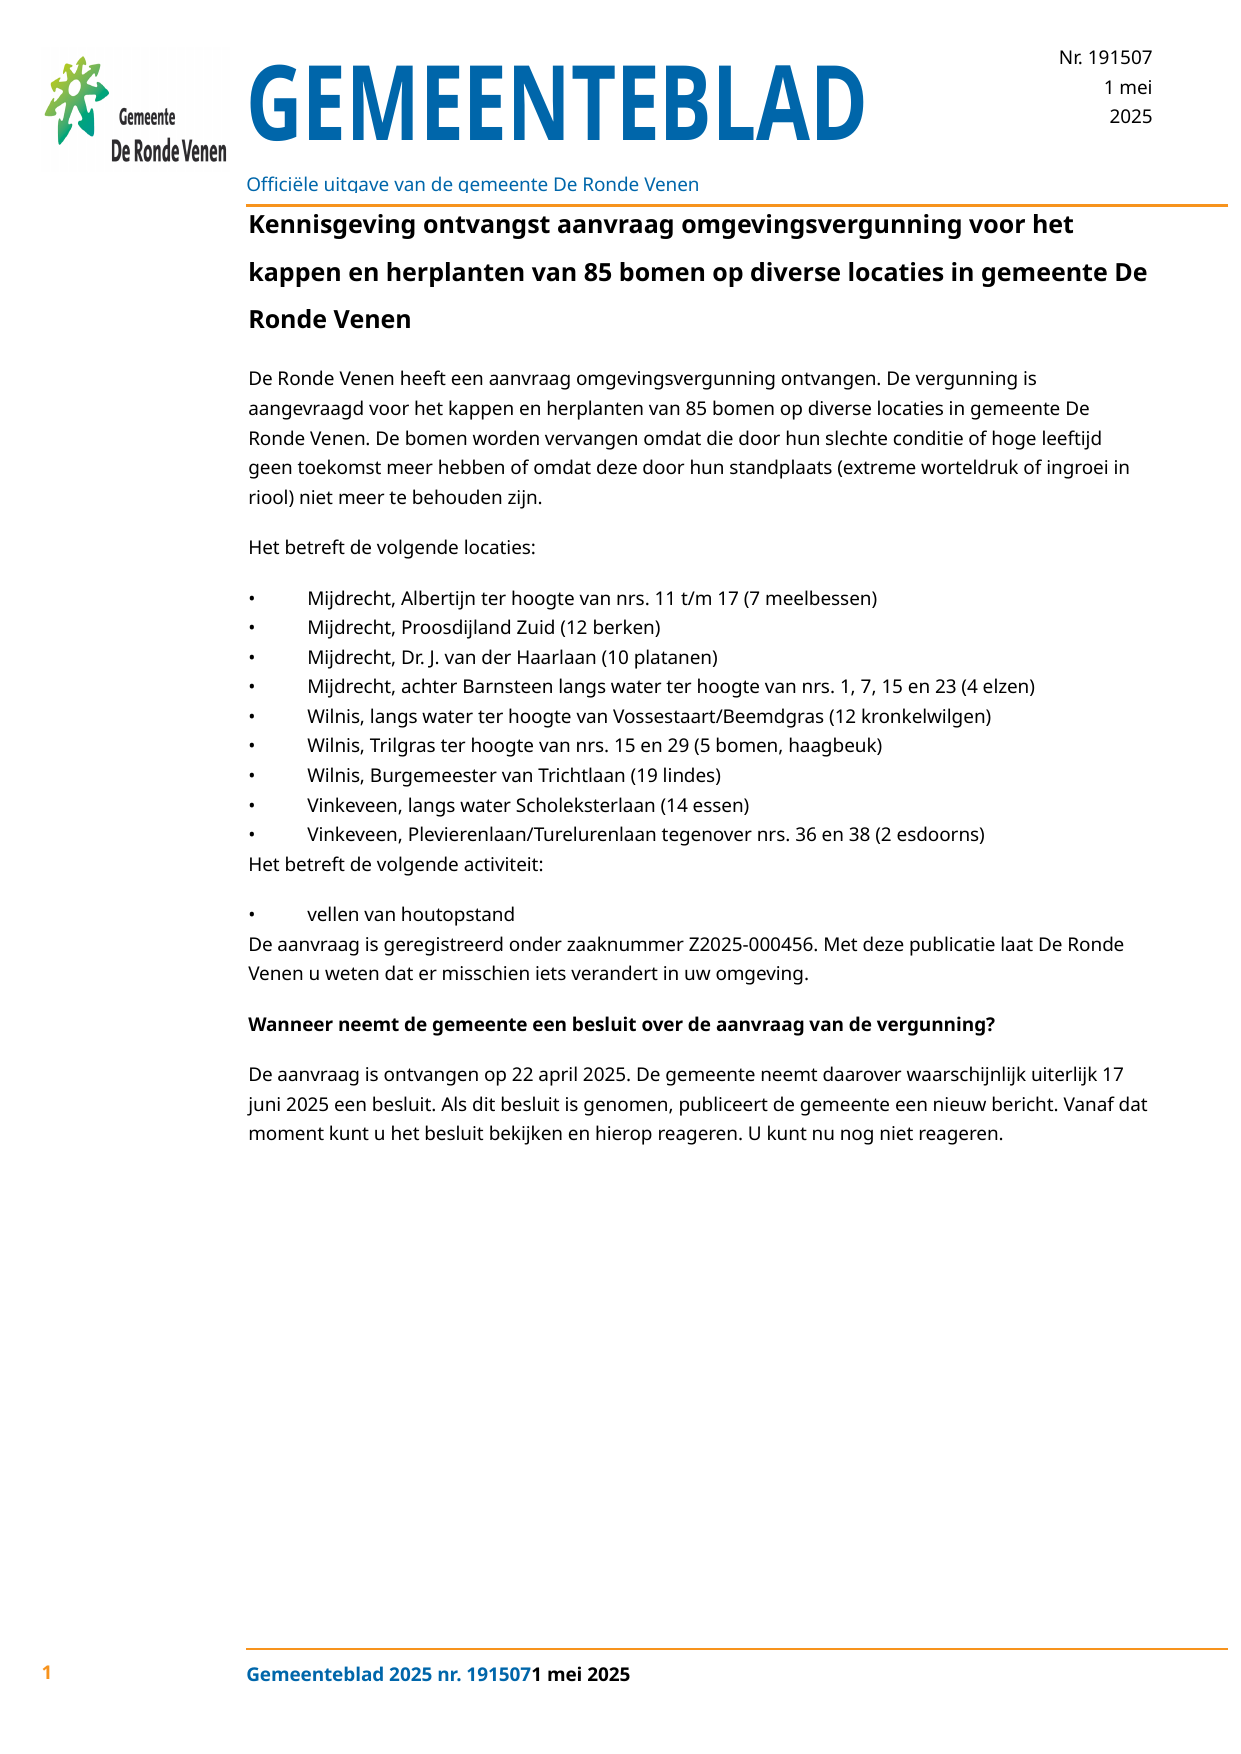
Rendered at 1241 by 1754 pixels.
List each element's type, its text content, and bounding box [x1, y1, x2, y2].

picture [41, 47, 231, 172]
text Wanneer neemt de gemeente een besluit over de aanvraag van de vergunning? [248, 1011, 1152, 1037]
text De aanvraag is geregistreerd onder zaaknummer Z2025-000456. Met deze publicatie laat De Ronde Venen u weten dat er misschien iets verandert in uw omgeving. [248, 931, 1152, 986]
text Het betreft de volgende activiteit: [248, 851, 1152, 877]
list Wilnis, Burgemeester van Trichtlaan (19 lindes) [248, 762, 1152, 788]
list Wilnis, langs water ter hoogte van Vossestaart/Beemdgras (12 kronkelwilgen) [248, 703, 1152, 729]
list Mijdrecht, Albertijn ter hoogte van nrs. 11 t/m 17 (7 meelbessen) [248, 585, 1152, 610]
list Mijdrecht, Proosdijland Zuid (12 berken) [248, 614, 1152, 640]
text Kennisgeving ontvangst aanvraag omgevingsvergunning voor het kappen en herplanten van 85 bomen op diverse locaties in gemeente De Ronde Venen [248, 207, 1152, 336]
list vellen van houtopstand [248, 901, 1152, 927]
text De aanvraag is ontvangen op 22 april 2025. De gemeente neemt daarover waarschijnlijk uiterlijk 17 juni 2025 een besluit. Als dit besluit is genomen, publiceert de gemeente een nieuw bericht. Vanaf dat moment kunt u het besluit bekijken en hierop reageren. U kunt nu nog niet reageren. [248, 1061, 1152, 1146]
text De Ronde Venen heeft een aanvraag omgevingsvergunning ontvangen. De vergunning is aangevraagd voor het kappen en herplanten van 85 bomen op diverse locaties in gemeente De Ronde Venen. De bomen worden vervangen omdat die door hun slechte conditie of hoge leeftijd geen toekomst meer hebben of omdat deze door hun standplaats (extreme worteldruk of ingroei in riool) niet meer te behouden zijn. [248, 366, 1152, 509]
list Vinkeveen, Plevierenlaan/Turelurenlaan tegenover nrs. 36 en 38 (2 esdoorns) [248, 821, 1152, 847]
list Mijdrecht, achter Barnsteen langs water ter hoogte van nrs. 1, 7, 15 en 23 (4 elzen) [248, 673, 1152, 699]
list Wilnis, Trilgras ter hoogte van nrs. 15 en 29 (5 bomen, haagbeuk) [248, 733, 1152, 758]
list Vinkeveen, langs water Scholeksterlaan (14 essen) [248, 792, 1152, 817]
list Mijdrecht, Dr. J. van der Haarlaan (10 platanen) [248, 644, 1152, 669]
text Het betreft de volgende locaties: [248, 534, 1152, 560]
